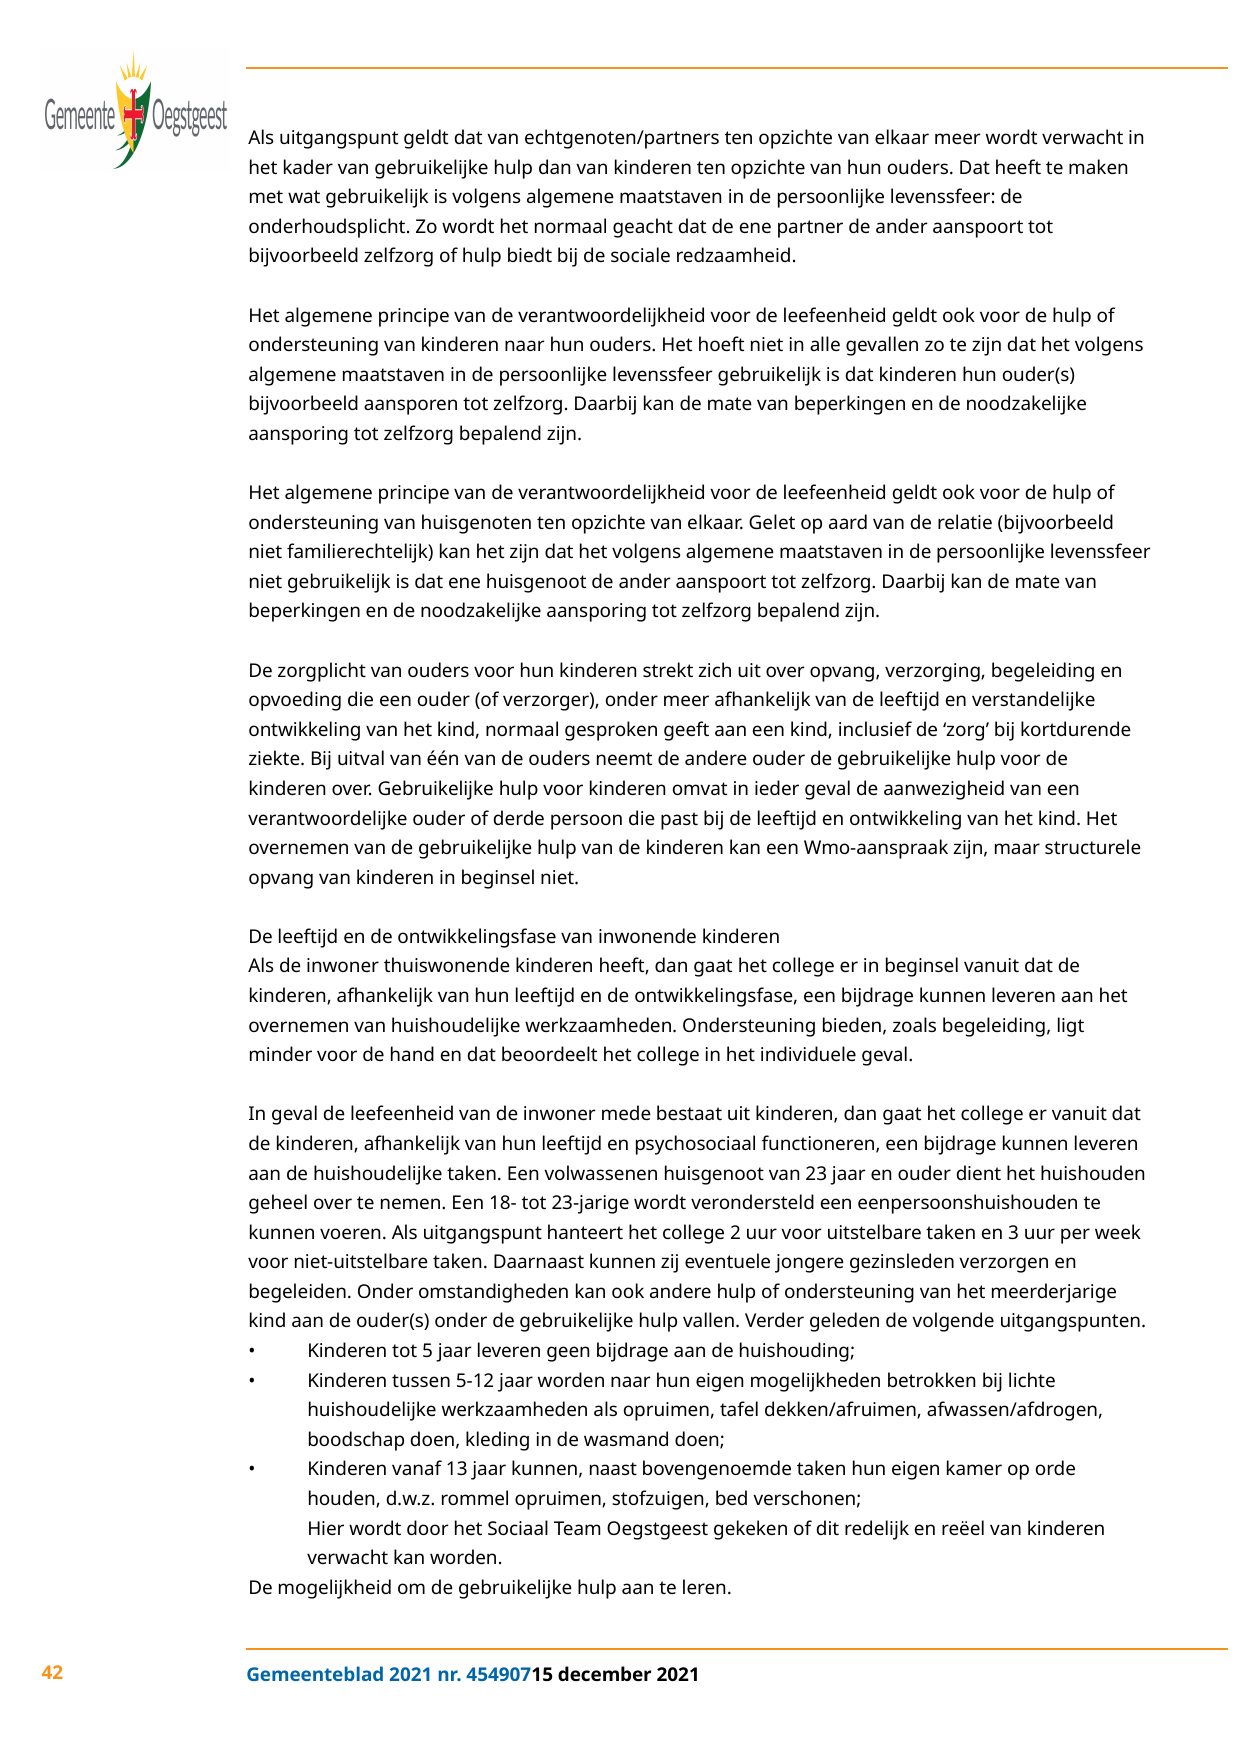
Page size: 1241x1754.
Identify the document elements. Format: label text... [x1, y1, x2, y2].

picture [41, 47, 231, 172]
text De leeftijd en de ontwikkelingsfase van inwonende kinderen [248, 923, 1152, 949]
text Het algemene principe van de verantwoordelijkheid voor de leefeenheid geldt ook voor de hulp of ondersteuning van kinderen naar hun ouders. Het hoeft niet in alle gevallen zo te zijn dat het volgens algemene maatstaven in de persoonlijke levenssfeer gebruikelijk is dat kinderen hun ouder(s) bijvoorbeeld aansporen tot zelfzorg. Daarbij kan de mate van beperkingen en de noodzakelijke aansporing tot zelfzorg bepalend zijn. [248, 302, 1152, 446]
text Het algemene principe van de verantwoordelijkheid voor de leefeenheid geldt ook voor de hulp of ondersteuning van huisgenoten ten opzichte van elkaar. Gelet op aard van de relatie (bijvoorbeeld niet familierechtelijk) kan het zijn dat het volgens algemene maatstaven in de persoonlijke levenssfeer niet gebruikelijk is dat ene huisgenoot de ander aanspoort tot zelfzorg. Daarbij kan de mate van beperkingen en de noodzakelijke aansporing tot zelfzorg bepalend zijn. [248, 479, 1152, 623]
list Kinderen tussen 5-12 jaar worden naar hun eigen mogelijkheden betrokken bij lichte huishoudelijke werkzaamheden als opruimen, tafel dekken/afruimen, afwassen/afdrogen, boodschap doen, kleding in de wasmand doen; [248, 1367, 1152, 1452]
list Kinderen vanaf 13 jaar kunnen, naast bovengenoemde taken hun eigen kamer op orde houden, d.w.z. rommel opruimen, stofzuigen, bed verschonen; [248, 1456, 1152, 1511]
text De zorgplicht van ouders voor hun kinderen strekt zich uit over opvang, verzorging, begeleiding en opvoeding die een ouder (of verzorger), onder meer afhankelijk van de leeftijd en verstandelijke ontwikkeling van het kind, normaal gesproken geeft aan een kind, inclusief de ‘zorg’ bij kortdurende ziekte. Bij uitval van één van de ouders neemt de andere ouder de gebruikelijke hulp voor de kinderen over. Gebruikelijke hulp voor kinderen omvat in ieder geval de aanwezigheid van een verantwoordelijke ouder of derde persoon die past bij de leeftijd en ontwikkeling van het kind. Het overnemen van de gebruikelijke hulp van de kinderen kan een Wmo-aanspraak zijn, maar structurele opvang van kinderen in beginsel niet. [248, 657, 1152, 890]
list Hier wordt door het Sociaal Team Oegstgeest gekeken of dit redelijk en reëel van kinderen verwacht kan worden. [248, 1515, 1152, 1570]
list Kinderen tot 5 jaar leveren geen bijdrage aan de huishouding; [248, 1337, 1152, 1363]
text Als de inwoner thuiswonende kinderen heeft, dan gaat het college er in beginsel vanuit dat de kinderen, afhankelijk van hun leeftijd en de ontwikkelingsfase, een bijdrage kunnen leveren aan het overnemen van huishoudelijke werkzaamheden. Ondersteuning bieden, zoals begeleiding, ligt minder voor de hand en dat beoordeelt het college in het individuele geval. [248, 953, 1152, 1067]
text In geval de leefeenheid van de inwoner mede bestaat uit kinderen, dan gaat het college er vanuit dat de kinderen, afhankelijk van hun leeftijd en psychosociaal functioneren, een bijdrage kunnen leveren aan de huishoudelijke taken. Een volwassenen huisgenoot van 23 jaar en ouder dient het huishouden geheel over te nemen. Een 18- tot 23-jarige wordt verondersteld een eenpersoonshuishouden te kunnen voeren. Als uitgangspunt hanteert het college 2 uur voor uitstelbare taken en 3 uur per week voor niet-uitstelbare taken. Daarnaast kunnen zij eventuele jongere gezinsleden verzorgen en begeleiden. Onder omstandigheden kan ook andere hulp of ondersteuning van het meerderjarige kind aan de ouder(s) onder de gebruikelijke hulp vallen. Verder geleden de volgende uitgangspunten. [248, 1101, 1152, 1333]
text De mogelijkheid om de gebruikelijke hulp aan te leren. [248, 1574, 1152, 1600]
text Als uitgangspunt geldt dat van echtgenoten/partners ten opzichte van elkaar meer wordt verwacht in het kader van gebruikelijke hulp dan van kinderen ten opzichte van hun ouders. Dat heeft te maken met wat gebruikelijk is volgens algemene maatstaven in de persoonlijke levenssfeer: de onderhoudsplicht. Zo wordt het normaal geacht dat de ene partner de ander aanspoort tot bijvoorbeeld zelfzorg of hulp biedt bij de sociale redzaamheid. [248, 124, 1152, 268]
